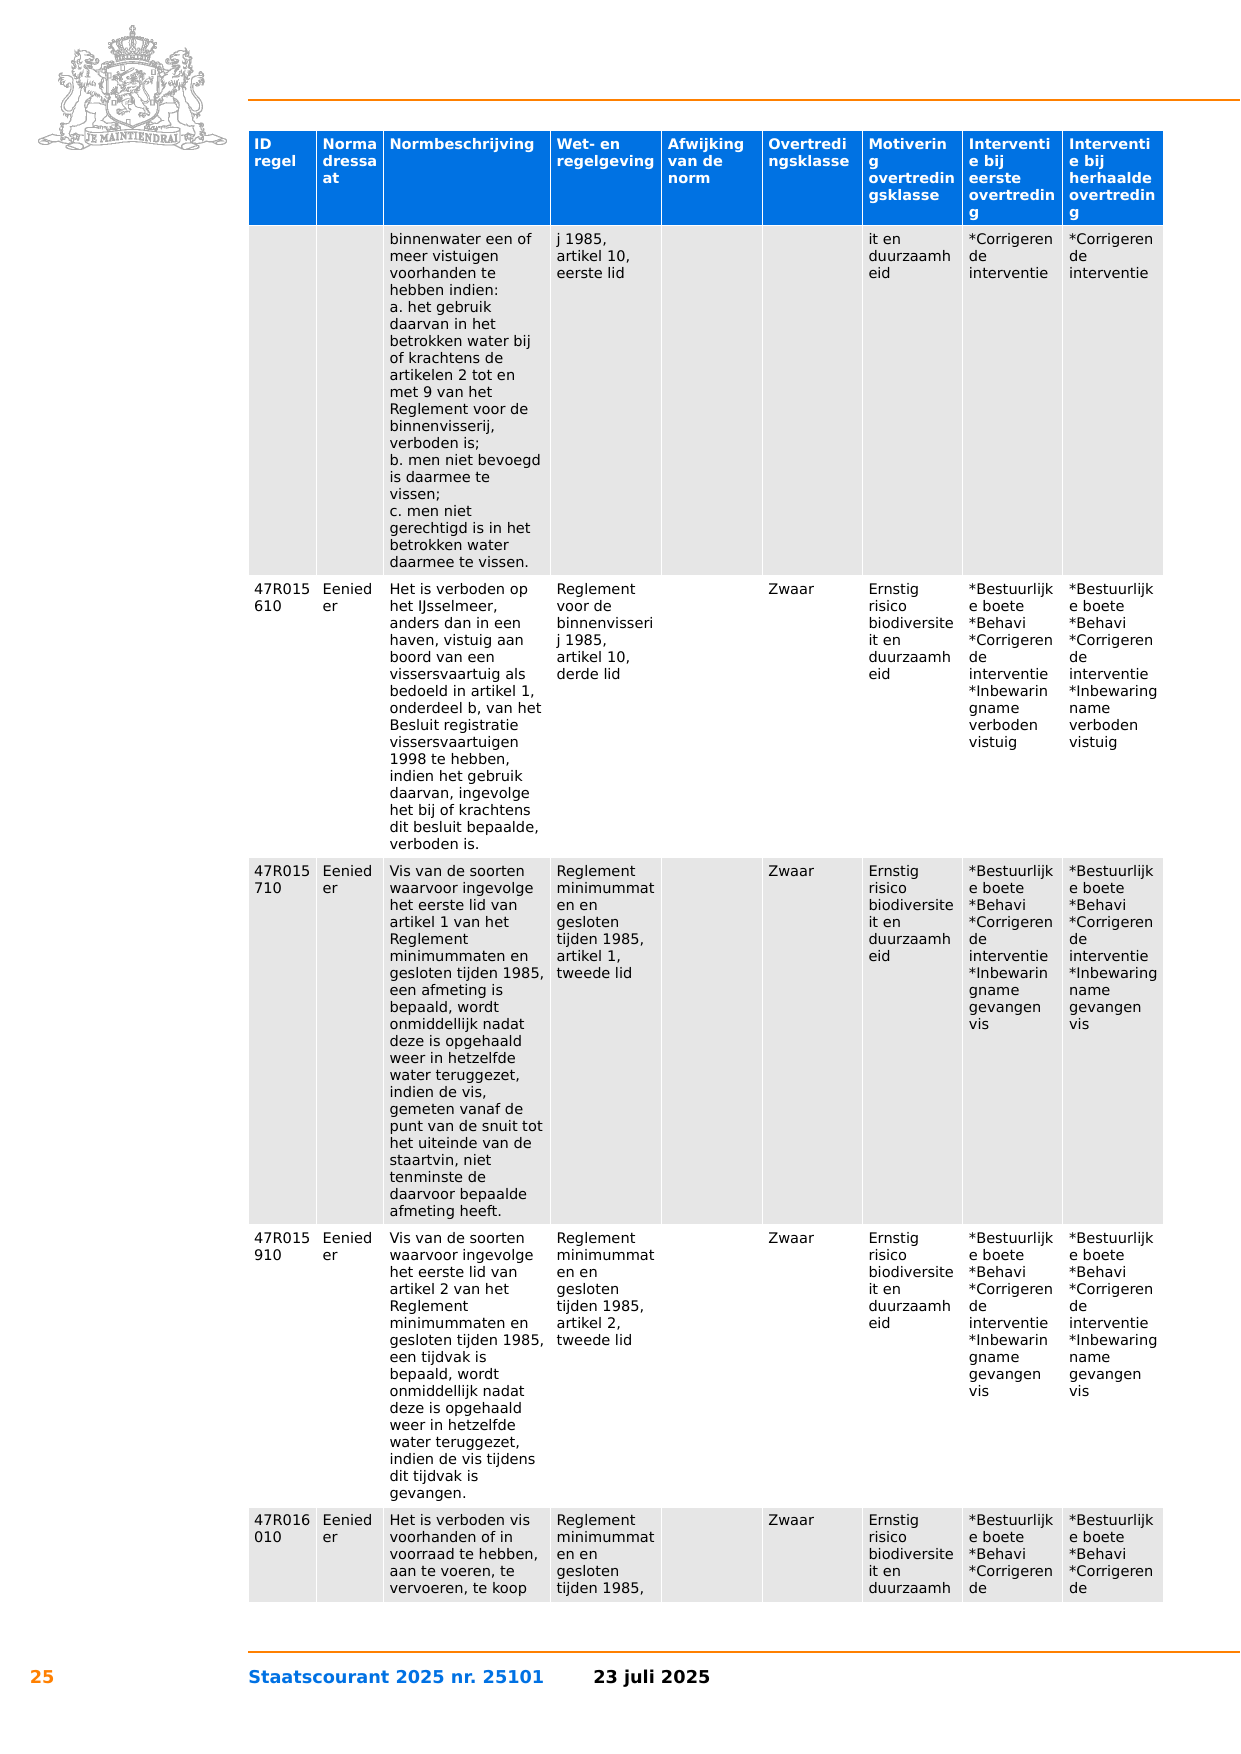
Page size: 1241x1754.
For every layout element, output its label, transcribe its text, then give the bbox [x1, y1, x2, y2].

table_cell [662, 858, 762, 1224]
picture [38, 25, 227, 150]
table_cell [763, 226, 862, 575]
table_cell *Corrigerende interventie [963, 226, 1062, 575]
table_cell Eenieder [317, 858, 383, 1224]
table_cell binnenwater een of meer vistuigen voorhanden te hebben indien: a. het gebruik daarvan in het betrokken water bij of krachtens de artikelen 2 tot en met 9 van het Reglement voor de binnenvisserij, verboden is; b. men niet bevoegd is daarmee te vissen; c. men niet gerechtigd is in het betrokken water daarmee te vissen. [384, 226, 550, 575]
table_cell [662, 1508, 762, 1602]
table_cell Zwaar [763, 576, 862, 857]
table_cell j 1985, artikel 10, eerste lid [551, 226, 661, 575]
table_cell Eenieder [317, 1225, 383, 1506]
table_cell *Corrigerende interventie [1063, 226, 1163, 575]
table_cell *Bestuurlijke boete *Behavi *Corrigerende [963, 1508, 1062, 1602]
table_cell Reglement minimummaten en gesloten tijden 1985, artikel 2, tweede lid [551, 1225, 661, 1506]
table_cell Zwaar [763, 1508, 862, 1602]
table_header ID regel [249, 131, 316, 225]
table_cell [249, 226, 316, 575]
table_header Afwijking van de norm [662, 131, 762, 225]
table_cell *Bestuurlijke boete *Behavi *Corrigerende interventie *Inbewaringname verboden vistuig [963, 576, 1062, 857]
table_cell Reglement voor de binnenvisserij 1985, artikel 10, derde lid [551, 576, 661, 857]
table_header Wet- en regelgeving [551, 131, 661, 225]
table_cell Ernstig risico biodiversiteit en duurzaamheid [863, 576, 962, 857]
table_header Interventie bij herhaalde overtreding [1063, 131, 1163, 225]
table_cell Ernstig risico biodiversiteit en duurzaamh [863, 1508, 962, 1602]
table_cell 47R015910 [249, 1225, 316, 1506]
table_cell 47R016010 [249, 1508, 316, 1602]
table_cell [662, 226, 762, 575]
table_cell *Bestuurlijke boete *Behavi *Corrigerende interventie *Inbewaringname gevangen vis [1063, 1225, 1163, 1506]
table_cell Vis van de soorten waarvoor ingevolge het eerste lid van artikel 1 van het Reglement minimummaten en gesloten tijden 1985, een afmeting is bepaald, wordt onmiddellijk nadat deze is opgehaald weer in hetzelfde water teruggezet, indien de vis, gemeten vanaf de punt van de snuit tot het uiteinde van de staartvin, niet tenminste de daarvoor bepaalde afmeting heeft. [384, 858, 550, 1224]
table_header Motivering overtredingsklasse [863, 131, 962, 225]
table_header Normbeschrijving [384, 131, 550, 225]
table_cell *Bestuurlijke boete *Behavi *Corrigerende interventie *Inbewaringname gevangen vis [1063, 858, 1163, 1224]
table_cell it en duurzaamheid [863, 226, 962, 575]
table_cell *Bestuurlijke boete *Behavi *Corrigerende [1063, 1508, 1163, 1602]
table_cell Eenieder [317, 576, 383, 857]
table_cell Ernstig risico biodiversiteit en duurzaamheid [863, 1225, 962, 1506]
table_cell Zwaar [763, 1225, 862, 1506]
table_cell [317, 226, 383, 575]
table_header Overtredingsklasse [763, 131, 862, 225]
table_cell Het is verboden op het IJsselmeer, anders dan in een haven, vistuig aan boord van een vissersvaartuig als bedoeld in artikel 1, onderdeel b, van het Besluit registratie vissersvaartuigen 1998 te hebben, indien het gebruik daarvan, ingevolge het bij of krachtens dit besluit bepaalde, verboden is. [384, 576, 550, 857]
table_cell [662, 1225, 762, 1506]
table_cell 47R015710 [249, 858, 316, 1224]
table_cell *Bestuurlijke boete *Behavi *Corrigerende interventie *Inbewaringname gevangen vis [963, 1225, 1062, 1506]
table_cell Ernstig risico biodiversiteit en duurzaamheid [863, 858, 962, 1224]
table_header Interventie bij eerste overtreding [963, 131, 1062, 225]
table_cell [662, 576, 762, 857]
table_cell Vis van de soorten waarvoor ingevolge het eerste lid van artikel 2 van het Reglement minimummaten en gesloten tijden 1985, een tijdvak is bepaald, wordt onmiddellijk nadat deze is opgehaald weer in hetzelfde water teruggezet, indien de vis tijdens dit tijdvak is gevangen. [384, 1225, 550, 1506]
table_cell Reglement minimummaten en gesloten tijden 1985, artikel 1, tweede lid [551, 858, 661, 1224]
table_cell *Bestuurlijke boete *Behavi *Corrigerende interventie *Inbewaringname gevangen vis [963, 858, 1062, 1224]
table_cell *Bestuurlijke boete *Behavi *Corrigerende interventie *Inbewaringname verboden vistuig [1063, 576, 1163, 857]
table_cell Het is verboden vis voorhanden of in voorraad te hebben, aan te voeren, te vervoeren, te koop [384, 1508, 550, 1602]
table_cell Eenieder [317, 1508, 383, 1602]
table_cell 47R015610 [249, 576, 316, 857]
table_cell Zwaar [763, 858, 862, 1224]
table_cell Reglement minimummaten en gesloten tijden 1985, [551, 1508, 661, 1602]
table_header Normadressaat [317, 131, 383, 225]
